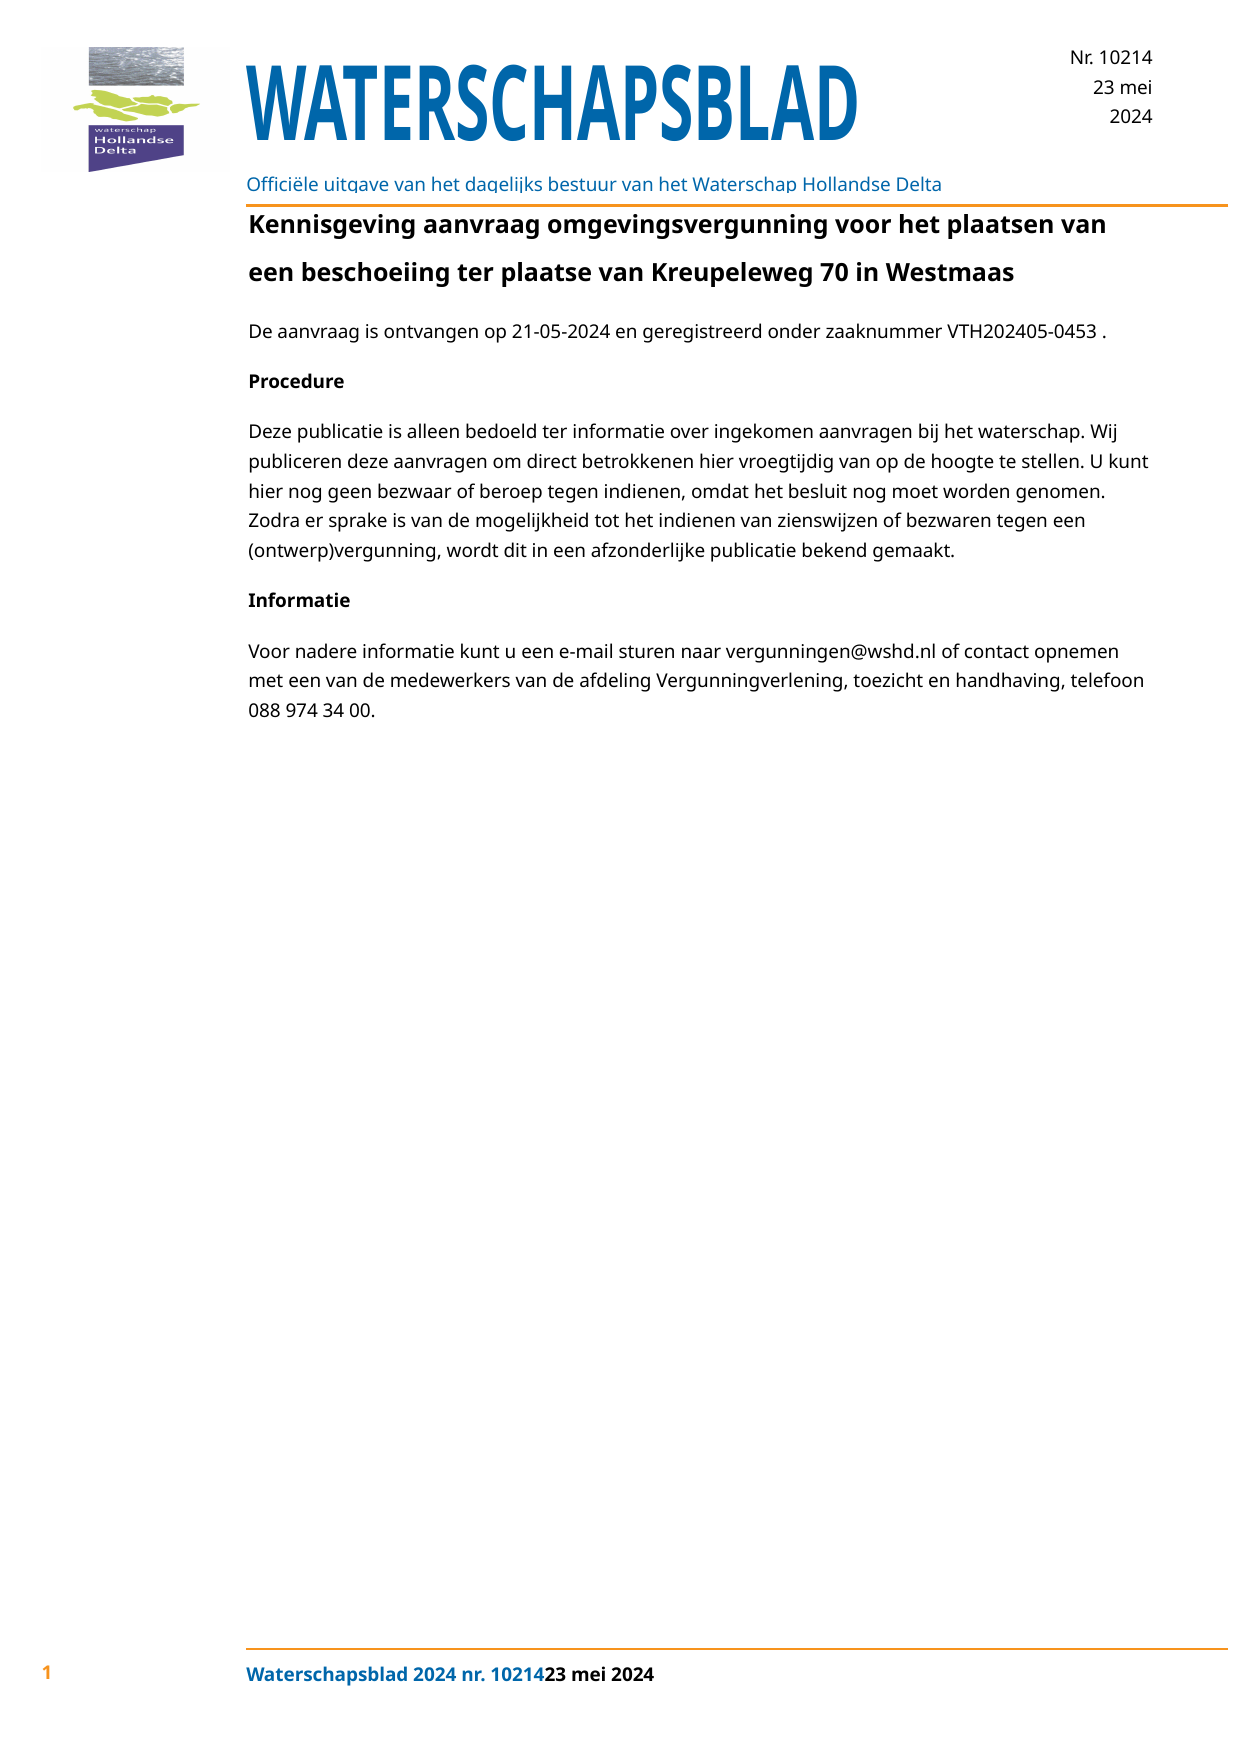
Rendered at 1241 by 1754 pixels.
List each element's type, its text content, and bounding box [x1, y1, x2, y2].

text Procedure [248, 368, 1152, 394]
text Informatie [248, 587, 1152, 613]
text Deze publicatie is alleen bedoeld ter informatie over ingekomen aanvragen bij het waterschap. Wij publiceren deze aanvragen om direct betrokkenen hier vroegtijdig van op de hoogte te stellen. U kunt hier nog geen bezwaar of beroep tegen indienen, omdat het besluit nog moet worden genomen. Zodra er sprake is van de mogelijkheid tot het indienen van zienswijzen of bezwaren tegen een (ontwerp)vergunning, wordt dit in een afzonderlijke publicatie bekend gemaakt. [248, 419, 1152, 563]
text De aanvraag is ontvangen op 21-05-2024 en geregistreerd onder zaaknummer VTH202405-0453 . [248, 318, 1152, 344]
picture [41, 47, 231, 172]
text Kennisgeving aanvraag omgevingsvergunning voor het plaatsen van een beschoeiing ter plaatse van Kreupeleweg 70 in Westmaas [248, 207, 1152, 288]
text Voor nadere informatie kunt u een e-mail sturen naar vergunningen@wshd.nl of contact opnemen met een van de medewerkers van de afdeling Vergunningverlening, toezicht en handhaving, telefoon 088 974 34 00. [248, 638, 1152, 723]
